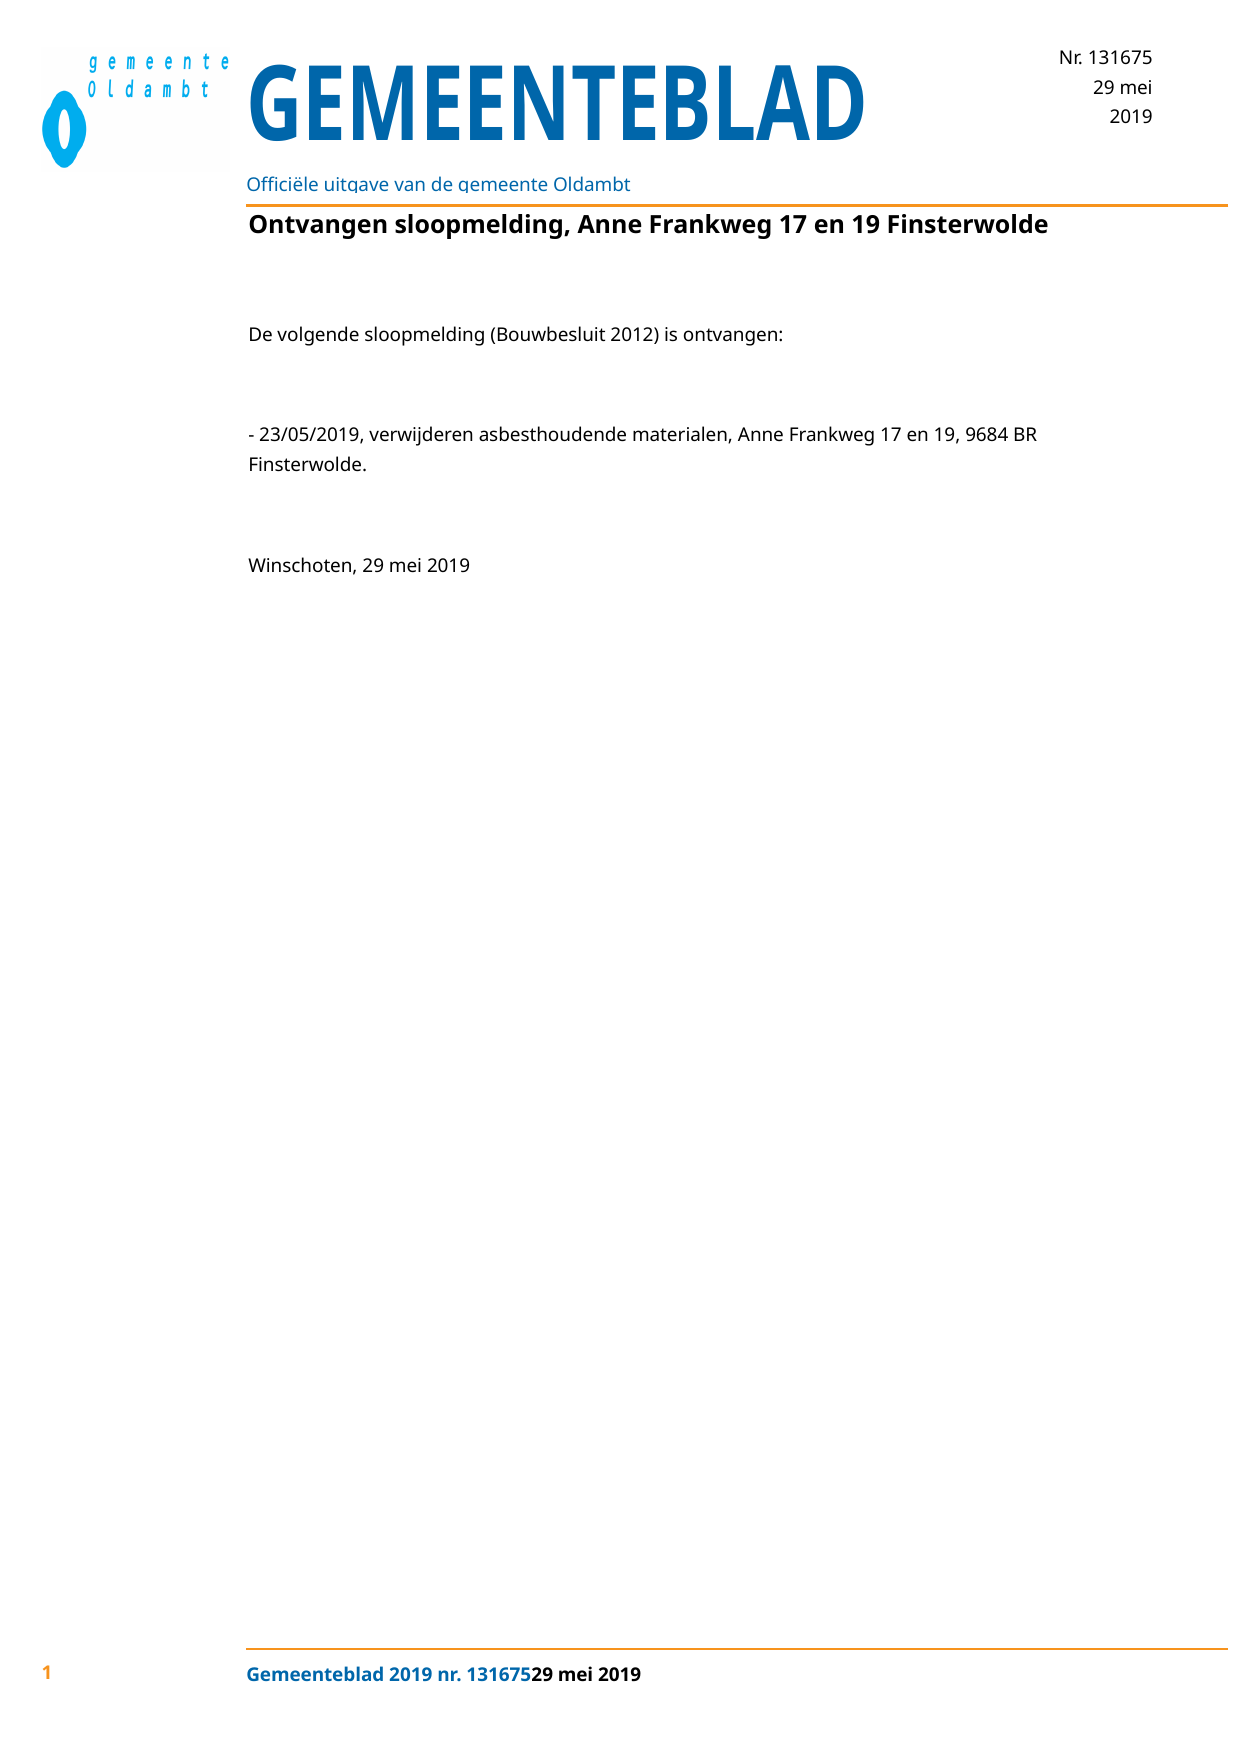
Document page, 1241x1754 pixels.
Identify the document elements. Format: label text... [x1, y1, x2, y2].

text De volgende sloopmelding (Bouwbesluit 2012) is ontvangen: [248, 321, 1152, 346]
text Ontvangen sloopmelding, Anne Frankweg 17 en 19 Finsterwolde [248, 207, 1152, 241]
picture [41, 47, 231, 172]
text - 23/05/2019, verwijderen asbesthoudende materialen, Anne Frankweg 17 en 19, 9684 BR Finsterwolde. [248, 422, 1152, 477]
text Winschoten, 29 mei 2019 [248, 552, 1152, 578]
